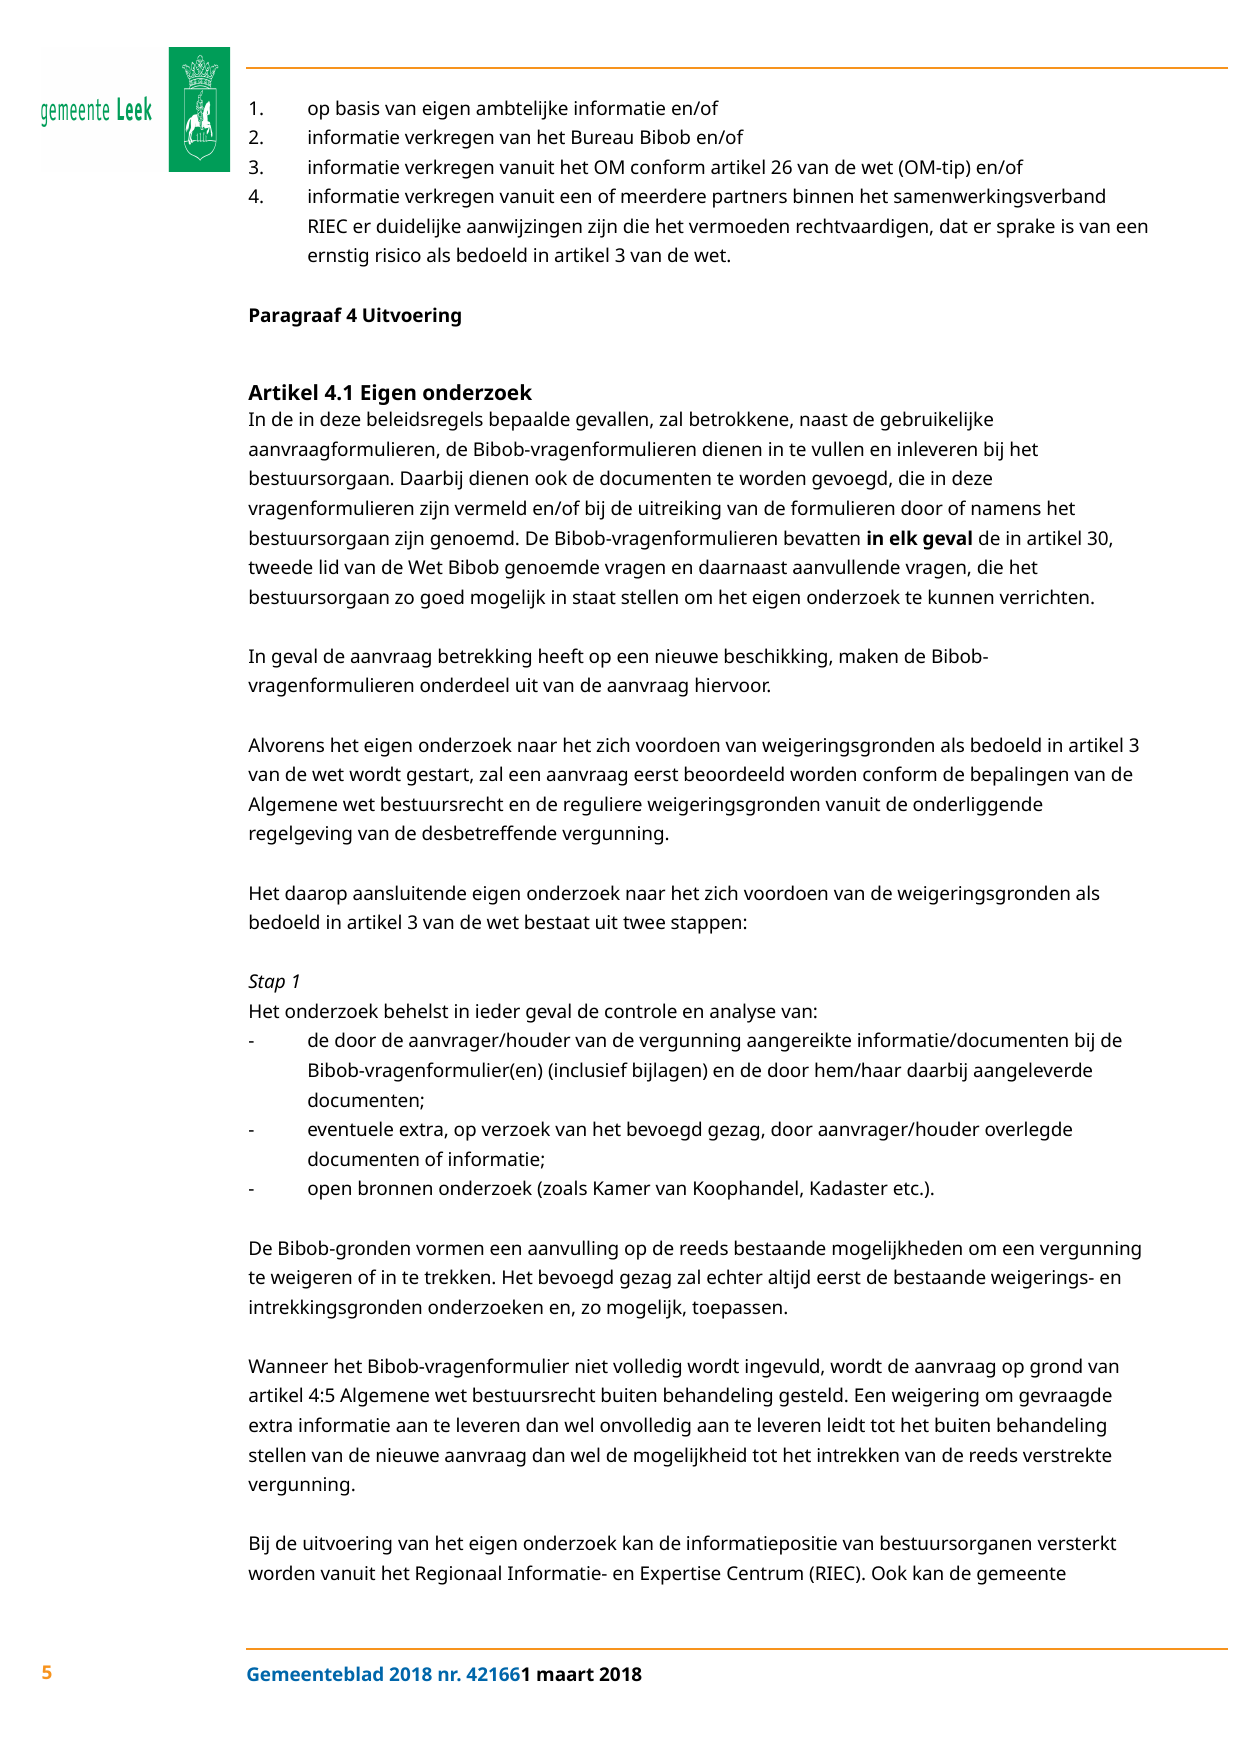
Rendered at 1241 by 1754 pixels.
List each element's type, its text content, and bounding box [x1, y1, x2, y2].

list de door de aanvrager/houder van de vergunning aangereikte informatie/documenten bij de Bibob-vragenformulier(en) (inclusief bijlagen) en de door hem/haar daarbij aangeleverde documenten; [248, 1028, 1152, 1113]
list op basis van eigen ambtelijke informatie en/of [248, 95, 1152, 121]
list eventuele extra, op verzoek van het bevoegd gezag, door aanvrager/houder overlegde documenten of informatie; [248, 1116, 1152, 1172]
picture [41, 47, 231, 172]
text Stap 1 [248, 968, 1152, 994]
list informatie verkregen vanuit een of meerdere partners binnen het samenwerkingsverband RIEC er duidelijke aanwijzingen zijn die het vermoeden rechtvaardigen, dat er sprake is van een ernstig risico als bedoeld in artikel 3 van de wet. [248, 183, 1152, 268]
text De Bibob-gronden vormen een aanvulling op de reeds bestaande mogelijkheden om een vergunning te weigeren of in te trekken. Het bevoegd gezag zal echter altijd eerst de bestaande weigerings- en intrekkingsgronden onderzoeken en, zo mogelijk, toepassen. [248, 1235, 1152, 1320]
text Het daarop aansluitende eigen onderzoek naar het zich voordoen van de weigeringsgronden als bedoeld in artikel 3 van de wet bestaat uit twee stappen: [248, 880, 1152, 935]
text In geval de aanvraag betrekking heeft op een nieuwe beschikking, maken de Bibob-vragenformulieren onderdeel uit van de aanvraag hiervoor. [248, 643, 1152, 698]
text Bij de uitvoering van het eigen onderzoek kan de informatiepositie van bestuursorganen versterkt worden vanuit het Regionaal Informatie- en Expertise Centrum (RIEC). Ook kan de gemeente [248, 1531, 1152, 1586]
list open bronnen onderzoek (zoals Kamer van Koophandel, Kadaster etc.). [248, 1176, 1152, 1201]
text In de in deze beleidsregels bepaalde gevallen, zal betrokkene, naast de gebruikelijke aanvraagformulieren, de Bibob-vragenformulieren dienen in te vullen en inleveren bij het bestuursorgaan. Daarbij dienen ook de documenten te worden gevoegd, die in deze vragenformulieren zijn vermeld en/of bij de uitreiking van de formulieren door of namens het bestuursorgaan zijn genoemd. De Bibob-vragenformulieren bevatten in elk geval de in artikel 30, tweede lid van de Wet Bibob genoemde vragen en daarnaast aanvullende vragen, die het bestuursorgaan zo goed mogelijk in staat stellen om het eigen onderzoek te kunnen verrichten. [248, 406, 1152, 610]
text Wanneer het Bibob-vragenformulier niet volledig wordt ingevuld, wordt de aanvraag op grond van artikel 4:5 Algemene wet bestuursrecht buiten behandeling gesteld. Een weigering om gevraagde extra informatie aan te leveren dan wel onvolledig aan te leveren leidt tot het buiten behandeling stellen van de nieuwe aanvraag dan wel de mogelijkheid tot het intrekken van de reeds verstrekte vergunning. [248, 1353, 1152, 1497]
text Paragraaf 4 Uitvoering [248, 302, 1152, 328]
text Artikel 4.1 Eigen onderzoek [248, 378, 1152, 406]
text Alvorens het eigen onderzoek naar het zich voordoen van weigeringsgronden als bedoeld in artikel 3 van de wet wordt gestart, zal een aanvraag eerst beoordeeld worden conform de bepalingen van de Algemene wet bestuursrecht en de reguliere weigeringsgronden vanuit de onderliggende regelgeving van de desbetreffende vergunning. [248, 732, 1152, 846]
text Het onderzoek behelst in ieder geval de controle en analyse van: [248, 998, 1152, 1024]
list informatie verkregen van het Bureau Bibob en/of [248, 124, 1152, 150]
list informatie verkregen vanuit het OM conform artikel 26 van de wet (OM-tip) en/of [248, 154, 1152, 180]
